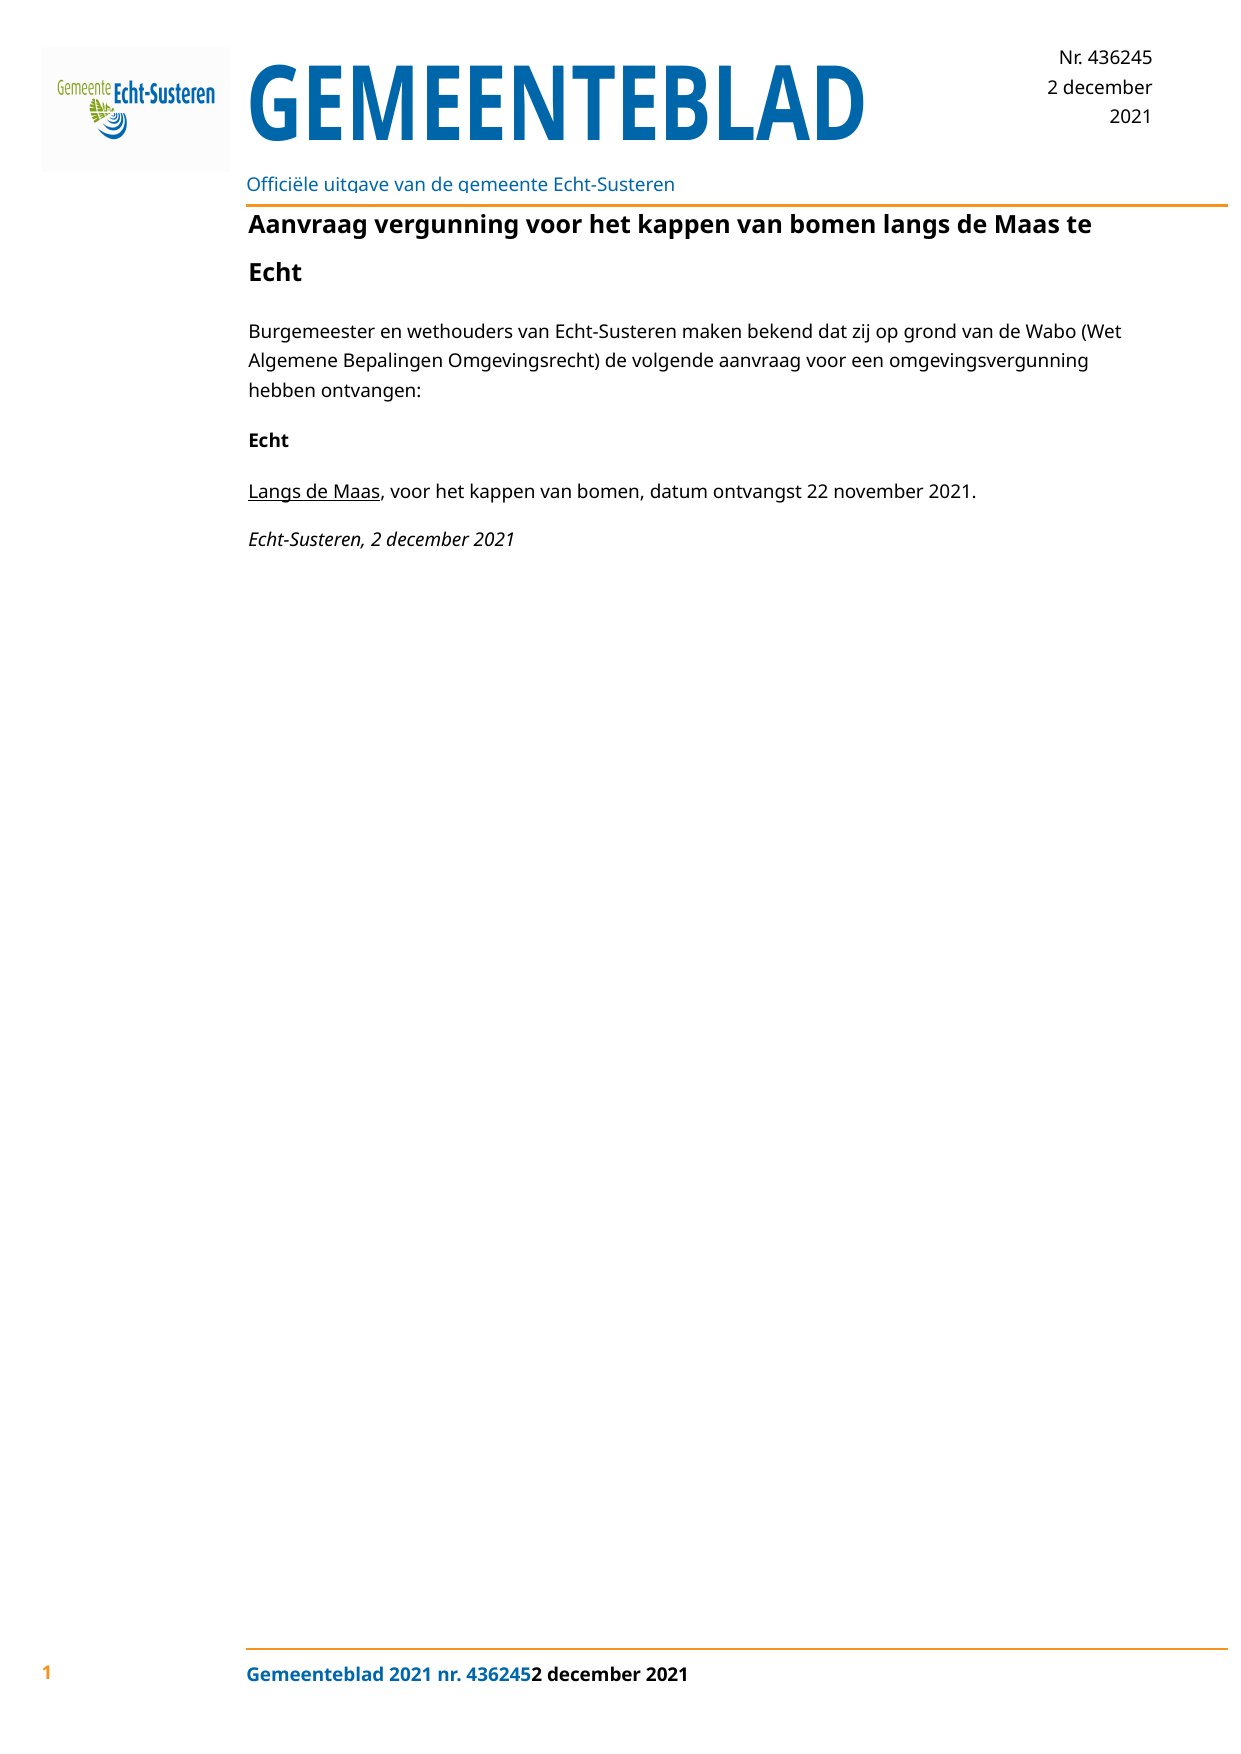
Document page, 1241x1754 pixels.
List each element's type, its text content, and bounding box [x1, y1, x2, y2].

text Echt [248, 427, 1152, 453]
picture [41, 47, 231, 172]
text Langs de Maas, voor het kappen van bomen, datum ontvangst 22 november 2021. [248, 478, 1152, 504]
text Aanvraag vergunning voor het kappen van bomen langs de Maas te Echt [248, 207, 1152, 288]
text Burgemeester en wethouders van Echt-Susteren maken bekend dat zij op grond van de Wabo (Wet Algemene Bepalingen Omgevingsrecht) de volgende aanvraag voor een omgevingsvergunning hebben ontvangen: [248, 318, 1152, 403]
text Echt-Susteren, 2 december 2021 [248, 526, 1152, 551]
